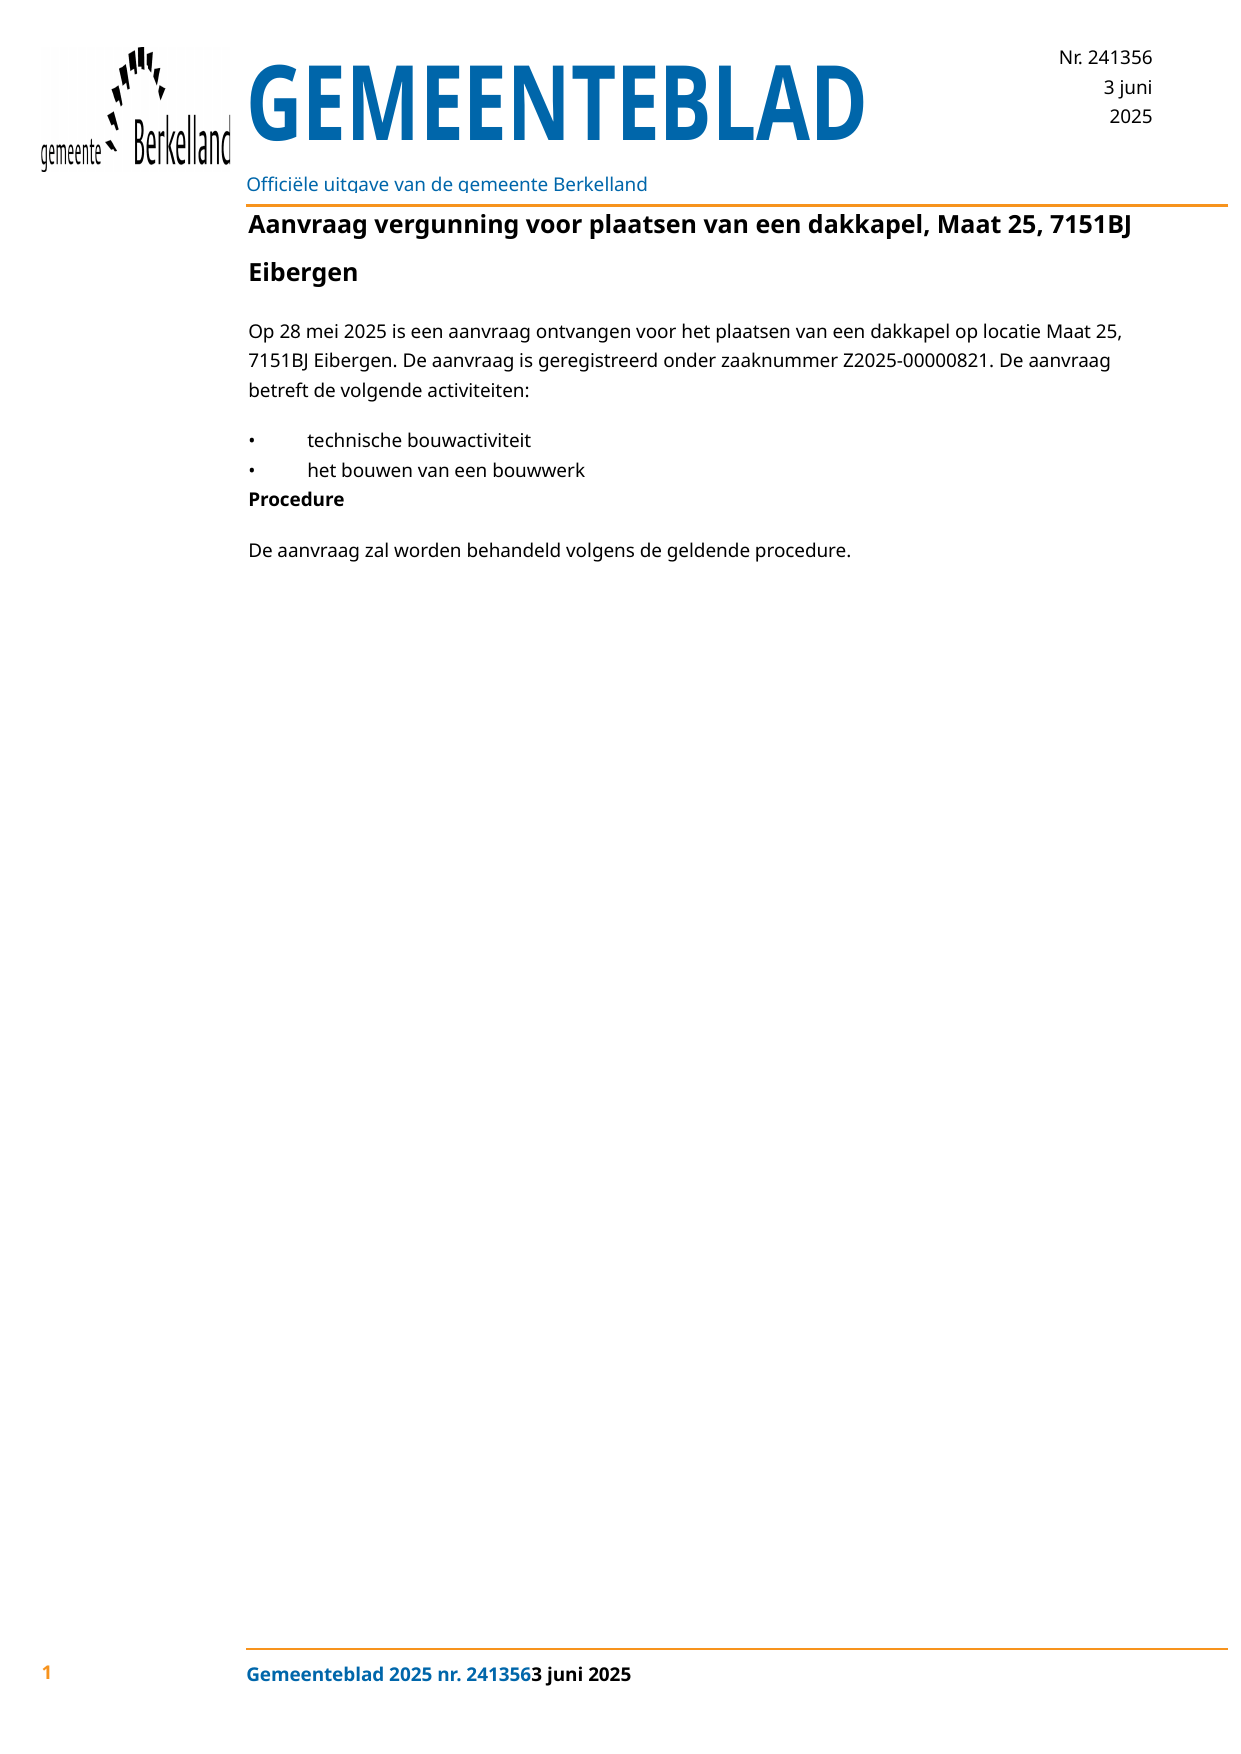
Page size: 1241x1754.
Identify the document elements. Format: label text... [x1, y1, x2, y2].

list het bouwen van een bouwwerk [248, 457, 1152, 483]
text Aanvraag vergunning voor plaatsen van een dakkapel, Maat 25, 7151BJ Eibergen [248, 207, 1152, 288]
text Op 28 mei 2025 is een aanvraag ontvangen voor het plaatsen van een dakkapel op locatie Maat 25, 7151BJ Eibergen. De aanvraag is geregistreerd onder zaaknummer Z2025-00000821. De aanvraag betreft de volgende activiteiten: [248, 318, 1152, 403]
text De aanvraag zal worden behandeld volgens de geldende procedure. [248, 537, 1152, 563]
list technische bouwactiviteit [248, 427, 1152, 453]
text Procedure [248, 487, 1152, 512]
picture [41, 47, 231, 172]
